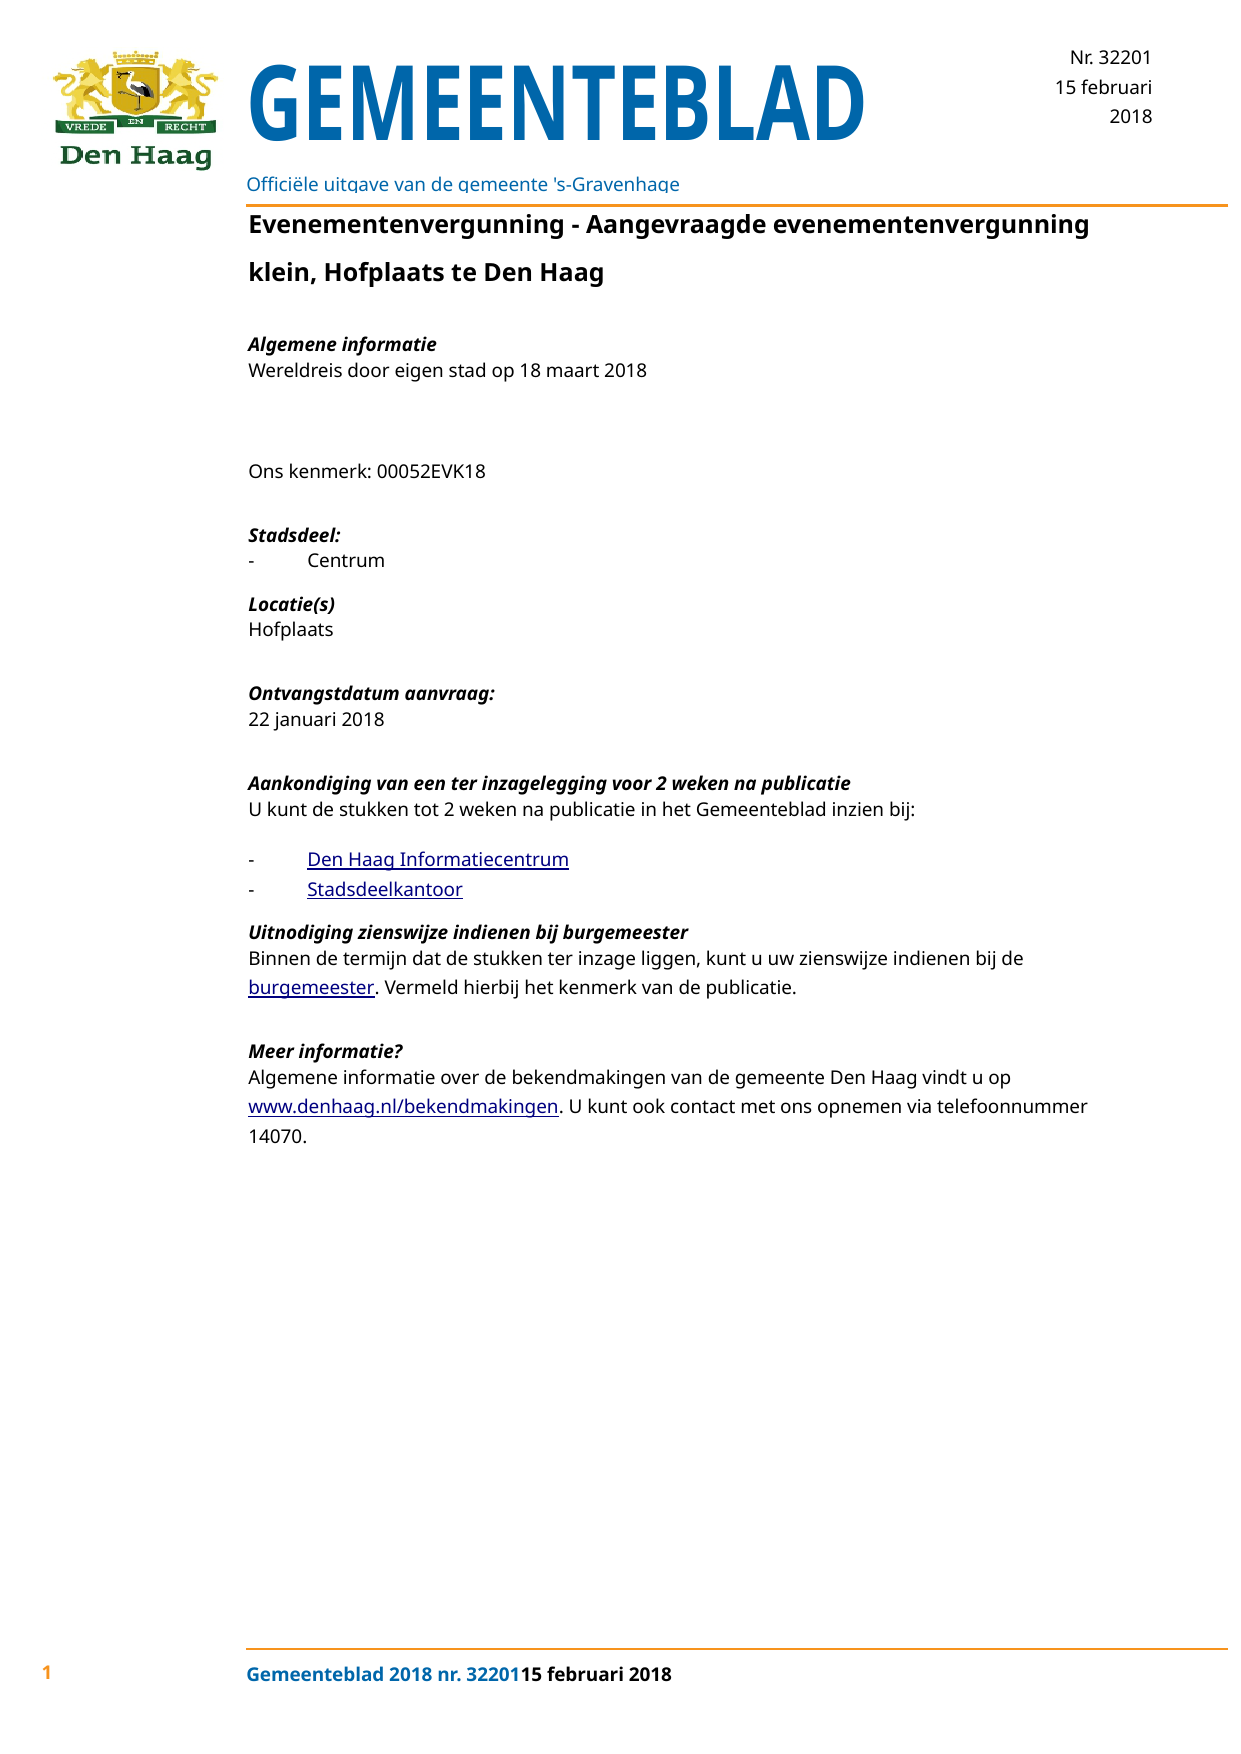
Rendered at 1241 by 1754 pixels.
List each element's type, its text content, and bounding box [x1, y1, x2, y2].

text Ons kenmerk: 00052EVK18 [248, 458, 1152, 484]
picture [41, 47, 231, 172]
text Aankondiging van een ter inzagelegging voor 2 weken na publicatie [248, 770, 1152, 796]
list Centrum [248, 548, 1152, 573]
text Hofplaats [248, 617, 1152, 642]
text Binnen de termijn dat de stukken ter inzage liggen, kunt u uw zienswijze indienen bij de burgemeester. Vermeld hierbij het kenmerk van de publicatie. [248, 945, 1152, 1000]
text Evenementenvergunning - Aangevraagde evenementenvergunning klein, Hofplaats te Den Haag [248, 207, 1152, 288]
text Uitnodiging zienswijze indienen bij burgemeester [248, 919, 1152, 945]
text Ontvangstdatum aanvraag: [248, 681, 1152, 706]
text Locatie(s) [248, 591, 1152, 617]
text Algemene informatie [248, 331, 1152, 357]
text U kunt de stukken tot 2 weken na publicatie in het Gemeenteblad inzien bij: [248, 796, 1152, 822]
list Den Haag Informatiecentrum [248, 846, 1152, 872]
text Algemene informatie over de bekendmakingen van de gemeente Den Haag vindt u op www.denhaag.nl/bekendmakingen. U kunt ook contact met ons opnemen via telefoonnummer 14070. [248, 1064, 1152, 1149]
list Stadsdeelkantoor [248, 876, 1152, 902]
text Meer informatie? [248, 1038, 1152, 1064]
text Stadsdeel: [248, 522, 1152, 548]
text Wereldreis door eigen stad op 18 maart 2018 [248, 357, 1152, 383]
text 22 januari 2018 [248, 706, 1152, 732]
